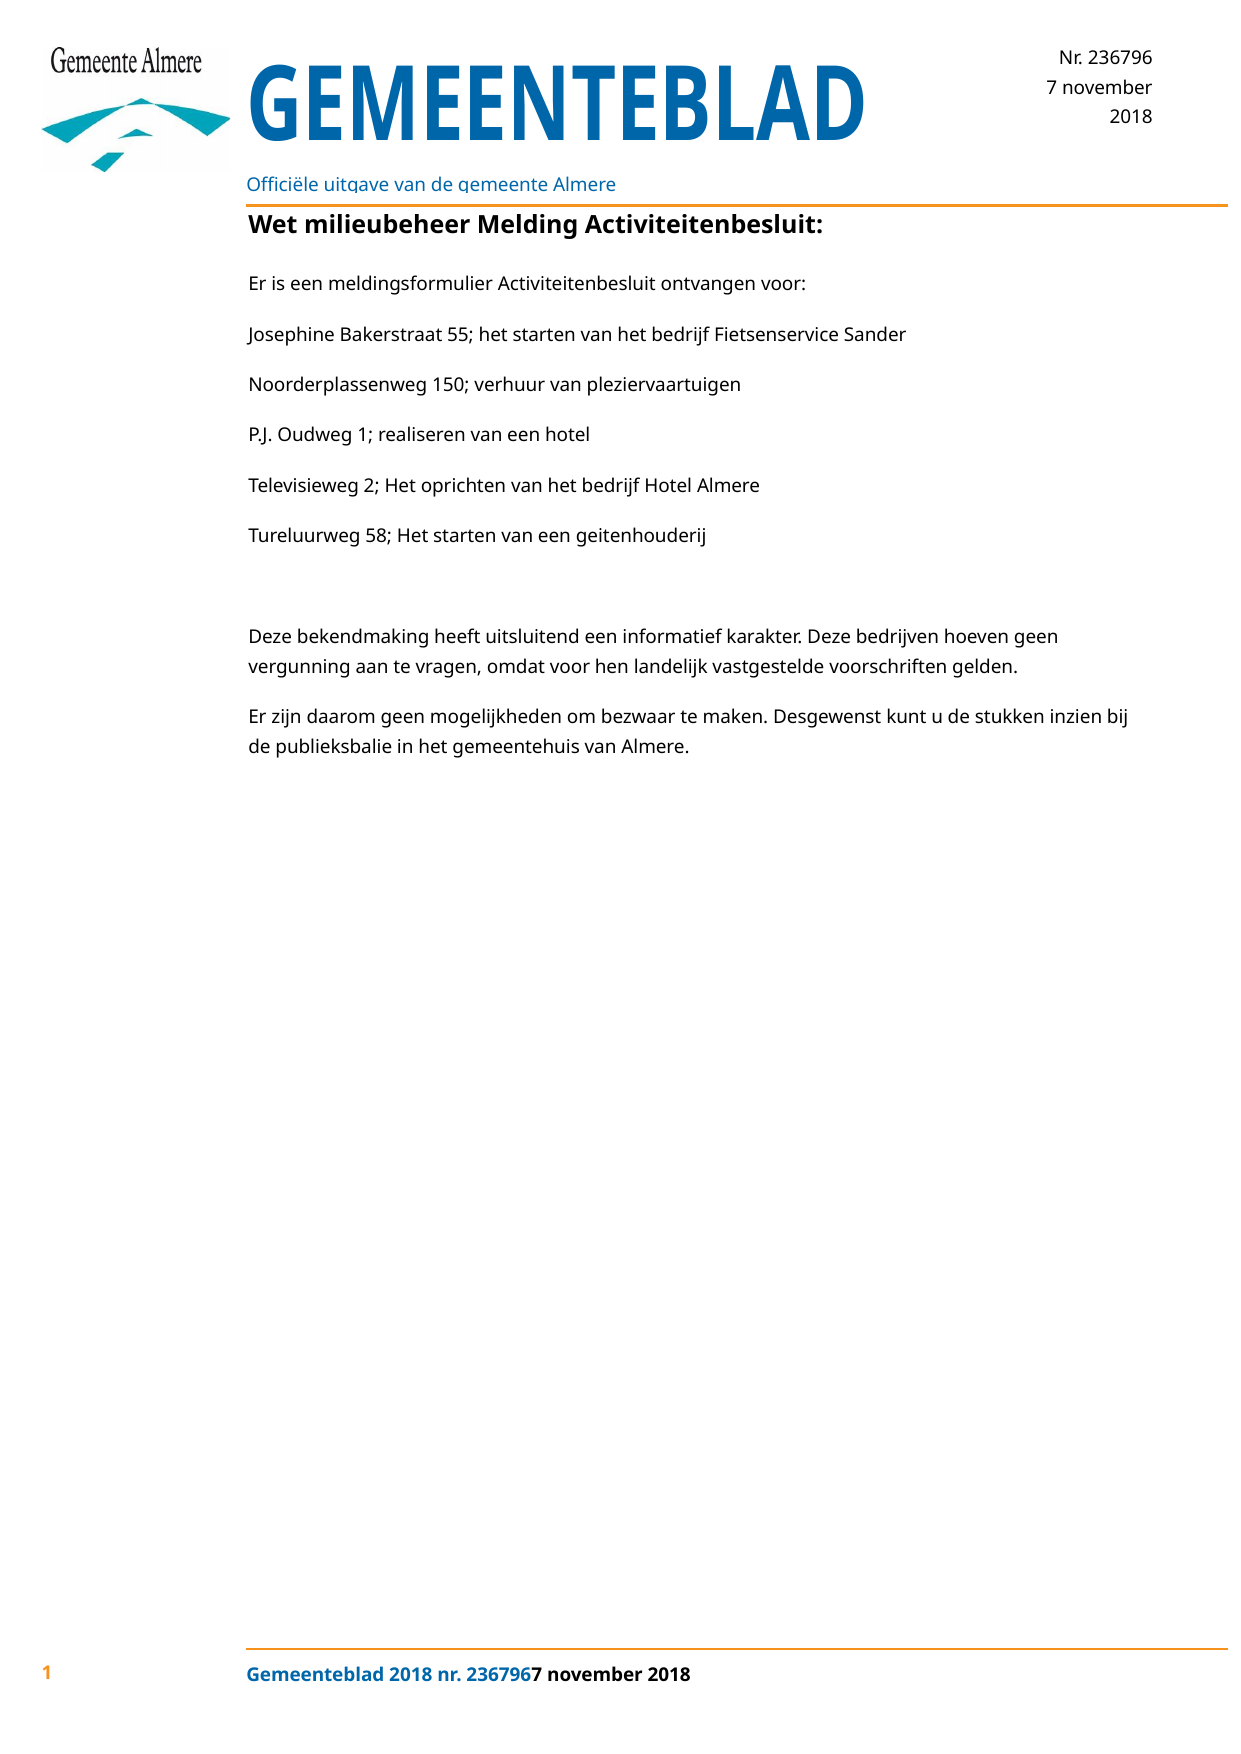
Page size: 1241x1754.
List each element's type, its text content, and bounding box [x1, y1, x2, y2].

text Er zijn daarom geen mogelijkheden om bezwaar te maken. Desgewenst kunt u de stukken inzien bij de publieksbalie in het gemeentehuis van Almere. [248, 703, 1152, 758]
text Josephine Bakerstraat 55; het starten van het bedrijf Fietsenservice Sander [248, 321, 1152, 346]
text Deze bekendmaking heeft uitsluitend een informatief karakter. Deze bedrijven hoeven geen vergunning aan te vragen, omdat voor hen landelijk vastgestelde voorschriften gelden. [248, 623, 1152, 678]
text Noorderplassenweg 150; verhuur van pleziervaartuigen [248, 371, 1152, 397]
text Tureluurweg 58; Het starten van een geitenhouderij [248, 522, 1152, 548]
text Wet milieubeheer Melding Activiteitenbesluit: [248, 207, 1152, 241]
text Er is een meldingsformulier Activiteitenbesluit ontvangen voor: [248, 270, 1152, 296]
text P.J. Oudweg 1; realiseren van een hotel [248, 422, 1152, 447]
text Televisieweg 2; Het oprichten van het bedrijf Hotel Almere [248, 472, 1152, 498]
picture [41, 47, 231, 172]
